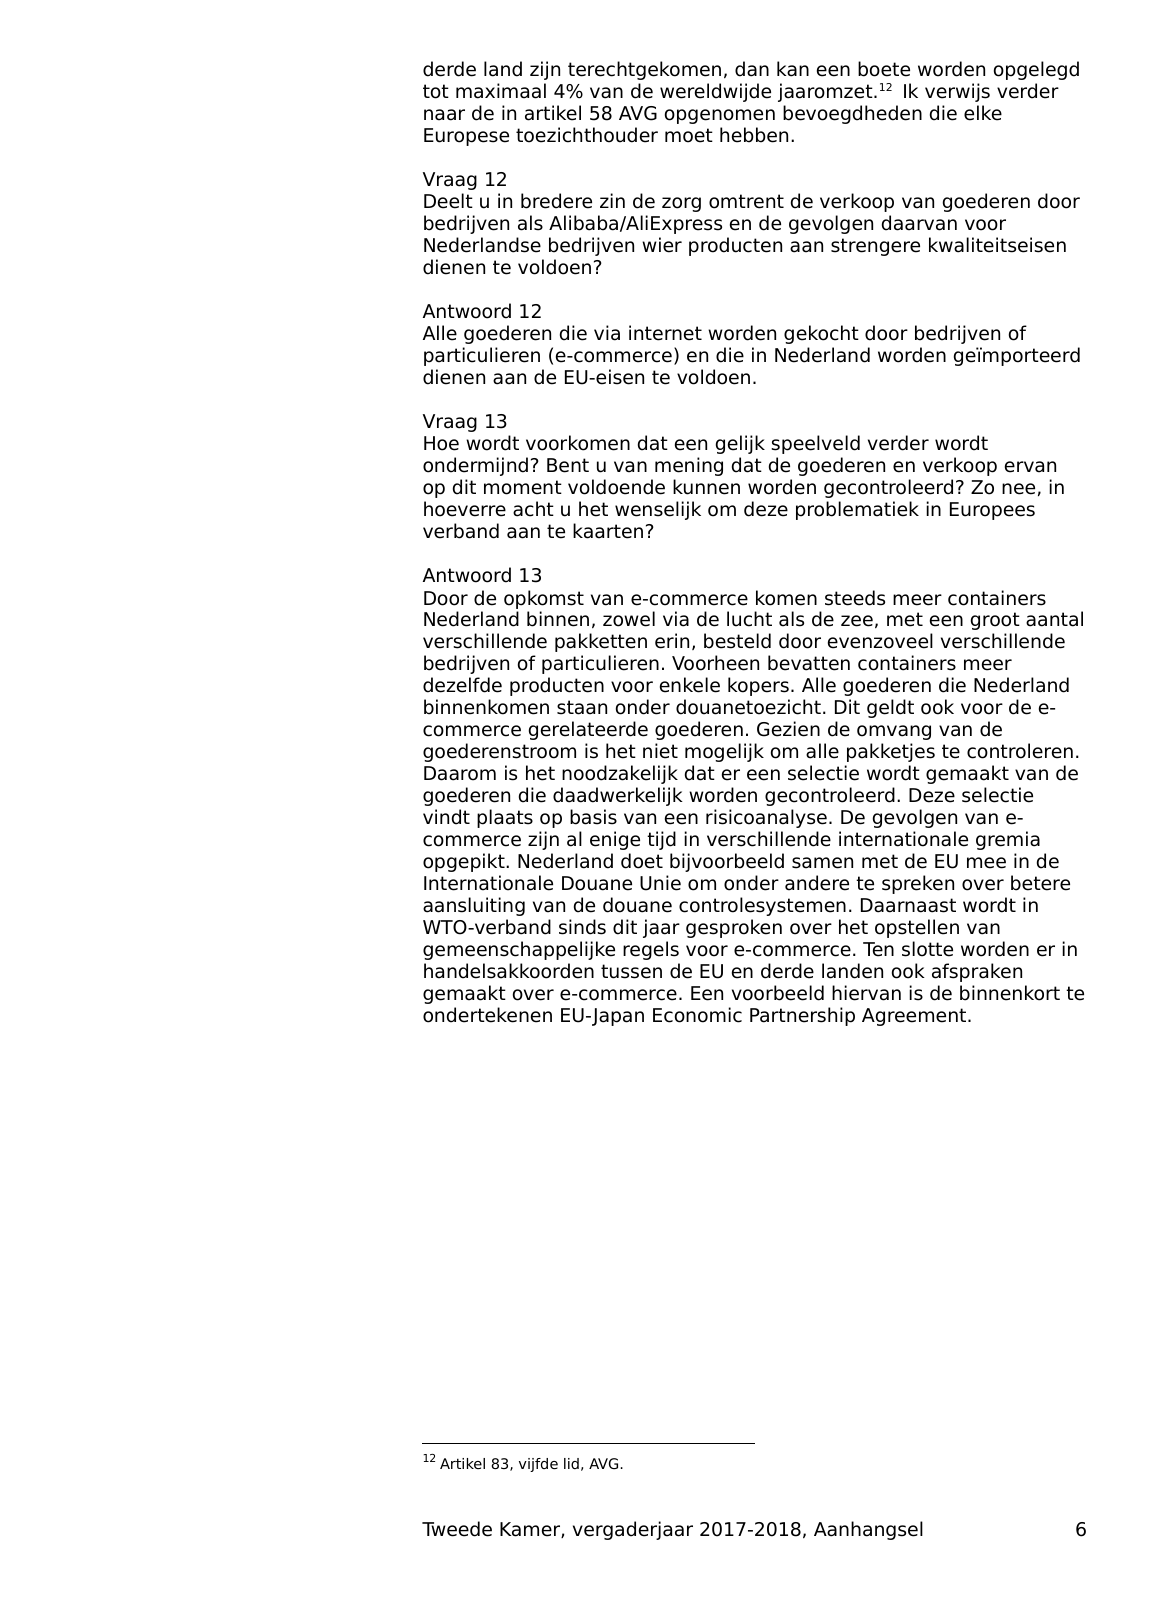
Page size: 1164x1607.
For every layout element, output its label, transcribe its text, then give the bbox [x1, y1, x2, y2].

text Vraag 13 [422, 411, 1087, 433]
text Artikel 83, vijfde lid, AVG. [422, 1452, 1087, 1474]
text Alle goederen die via internet worden gekocht door bedrijven of particulieren (e-commerce) en die in Nederland worden geïmporteerd dienen aan de EU-eisen te voldoen. [422, 323, 1087, 389]
text Antwoord 12 [422, 301, 1087, 323]
text Antwoord 13 [422, 565, 1087, 587]
text derde land zijn terechtgekomen, dan kan een boete worden opgelegd tot maximaal 4% van de wereldwijde jaaromzet. Ik verwijs verder naar de in artikel 58 AVG opgenomen bevoegdheden die elke Europese toezichthouder moet hebben. [422, 59, 1087, 147]
text Deelt u in bredere zin de zorg omtrent de verkoop van goederen door bedrijven als Alibaba/AliExpress en de gevolgen daarvan voor Nederlandse bedrijven wier producten aan strengere kwaliteitseisen dienen te voldoen? [422, 191, 1087, 279]
text Vraag 12 [422, 169, 1087, 191]
text Hoe wordt voorkomen dat een gelijk speelveld verder wordt ondermijnd? Bent u van mening dat de goederen en verkoop ervan op dit moment voldoende kunnen worden gecontroleerd? Zo nee, in hoeverre acht u het wenselijk om deze problematiek in Europees verband aan te kaarten? [422, 433, 1087, 543]
text Door de opkomst van e-commerce komen steeds meer containers Nederland binnen, zowel via de lucht als de zee, met een groot aantal verschillende pakketten erin, besteld door evenzoveel verschillende bedrijven of particulieren. Voorheen bevatten containers meer dezelfde producten voor enkele kopers. Alle goederen die Nederland binnenkomen staan onder douanetoezicht. Dit geldt ook voor de e-commerce gerelateerde goederen. Gezien de omvang van de goederenstroom is het niet mogelijk om alle pakketjes te controleren. Daarom is het noodzakelijk dat er een selectie wordt gemaakt van de goederen die daadwerkelijk worden gecontroleerd. Deze selectie vindt plaats op basis van een risicoanalyse. De gevolgen van e-commerce zijn al enige tijd in verschillende internationale gremia opgepikt. Nederland doet bijvoorbeeld samen met de EU mee in de Internationale Douane Unie om onder andere te spreken over betere aansluiting van de douane controlesystemen. Daarnaast wordt in WTO-verband sinds dit jaar gesproken over het opstellen van gemeenschappelijke regels voor e-commerce. Ten slotte worden er in handelsakkoorden tussen de EU en derde landen ook afspraken gemaakt over e-commerce. Een voorbeeld hiervan is de binnenkort te ondertekenen EU-Japan Economic Partnership Agreement. [422, 587, 1087, 1027]
